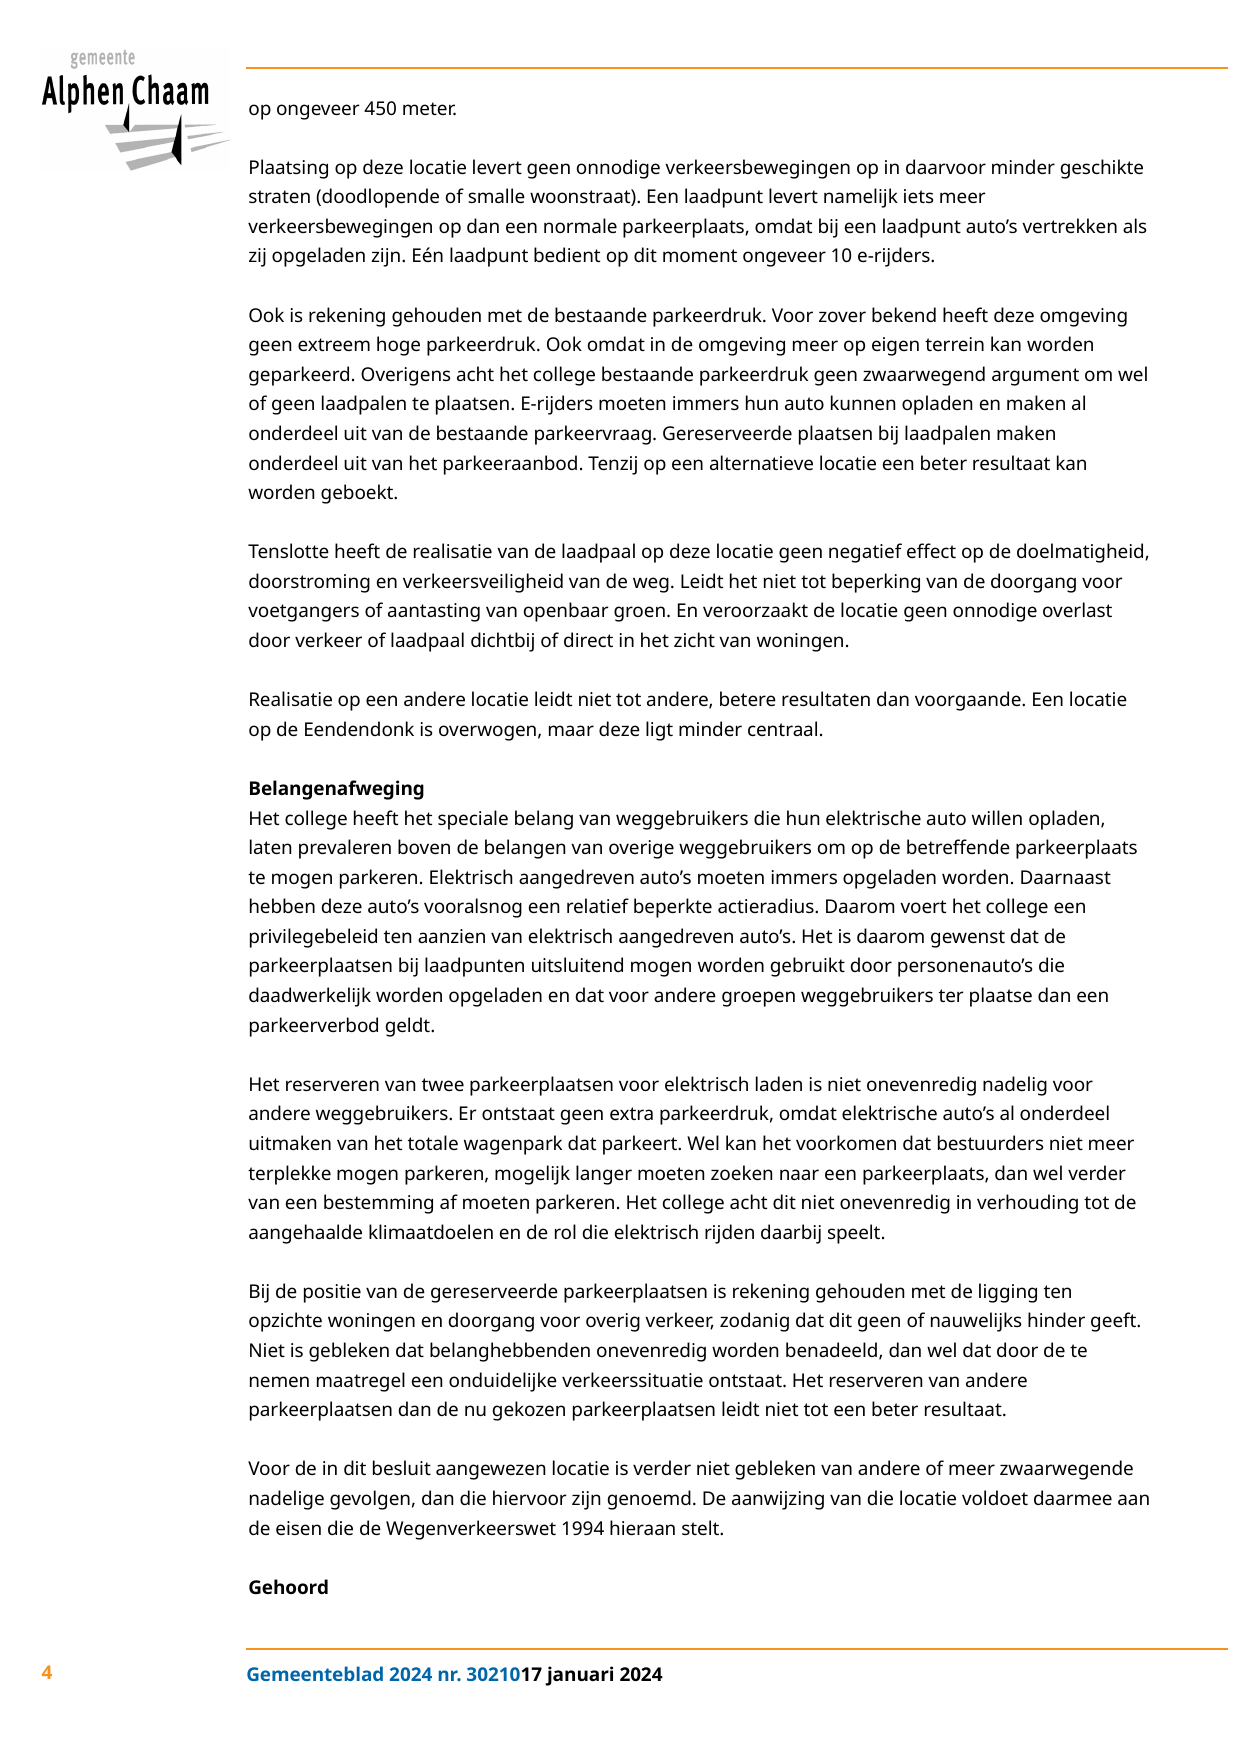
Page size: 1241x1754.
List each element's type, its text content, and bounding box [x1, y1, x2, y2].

text Tenslotte heeft de realisatie van de laadpaal op deze locatie geen negatief effect op de doelmatigheid, doorstroming en verkeersveiligheid van de weg. Leidt het niet tot beperking van de doorgang voor voetgangers of aantasting van openbaar groen. En veroorzaakt de locatie geen onnodige overlast door verkeer of laadpaal dichtbij of direct in het zicht van woningen. [248, 538, 1152, 653]
text op ongeveer 450 meter. [248, 95, 1152, 121]
text Gehoord [248, 1574, 1152, 1600]
text Ook is rekening gehouden met de bestaande parkeerdruk. Voor zover bekend heeft deze omgeving geen extreem hoge parkeerdruk. Ook omdat in de omgeving meer op eigen terrein kan worden geparkeerd. Overigens acht het college bestaande parkeerdruk geen zwaarwegend argument om wel of geen laadpalen te plaatsen. E-rijders moeten immers hun auto kunnen opladen en maken al onderdeel uit van de bestaande parkeervraag. Gereserveerde plaatsen bij laadpalen maken onderdeel uit van het parkeeraanbod. Tenzij op een alternatieve locatie een beter resultaat kan worden geboekt. [248, 302, 1152, 505]
text Voor de in dit besluit aangewezen locatie is verder niet gebleken van andere of meer zwaarwegende nadelige gevolgen, dan die hiervoor zijn genoemd. De aanwijzing van die locatie voldoet daarmee aan de eisen die de Wegenverkeerswet 1994 hieraan stelt. [248, 1456, 1152, 1541]
text Het reserveren van twee parkeerplaatsen voor elektrisch laden is niet onevenredig nadelig voor andere weggebruikers. Er ontstaat geen extra parkeerdruk, omdat elektrische auto’s al onderdeel uitmaken van het totale wagenpark dat parkeert. Wel kan het voorkomen dat bestuurders niet meer terplekke mogen parkeren, mogelijk langer moeten zoeken naar een parkeerplaats, dan wel verder van een bestemming af moeten parkeren. Het college acht dit niet onevenredig in verhouding tot de aangehaalde klimaatdoelen en de rol die elektrisch rijden daarbij speelt. [248, 1071, 1152, 1245]
picture [41, 47, 231, 172]
text Het college heeft het speciale belang van weggebruikers die hun elektrische auto willen opladen, laten prevaleren boven de belangen van overige weggebruikers om op de betreffende parkeerplaats te mogen parkeren. Elektrisch aangedreven auto’s moeten immers opgeladen worden. Daarnaast hebben deze auto’s vooralsnog een relatief beperkte actieradius. Daarom voert het college een privilegebeleid ten aanzien van elektrisch aangedreven auto’s. Het is daarom gewenst dat de parkeerplaatsen bij laadpunten uitsluitend mogen worden gebruikt door personenauto’s die daadwerkelijk worden opgeladen en dat voor andere groepen weggebruikers ter plaatse dan een parkeerverbod geldt. [248, 805, 1152, 1038]
text Realisatie op een andere locatie leidt niet tot andere, betere resultaten dan voorgaande. Een locatie op de Eendendonk is overwogen, maar deze ligt minder centraal. [248, 686, 1152, 742]
text Plaatsing op deze locatie levert geen onnodige verkeersbewegingen op in daarvoor minder geschikte straten (doodlopende of smalle woonstraat). Een laadpunt levert namelijk iets meer verkeersbewegingen op dan een normale parkeerplaats, omdat bij een laadpunt auto’s vertrekken als zij opgeladen zijn. Eén laadpunt bedient op dit moment ongeveer 10 e-rijders. [248, 154, 1152, 268]
text Bij de positie van de gereserveerde parkeerplaatsen is rekening gehouden met de ligging ten opzichte woningen en doorgang voor overig verkeer, zodanig dat dit geen of nauwelijks hinder geeft. Niet is gebleken dat belanghebbenden onevenredig worden benadeeld, dan wel dat door de te nemen maatregel een onduidelijke verkeerssituatie ontstaat. Het reserveren van andere parkeerplaatsen dan de nu gekozen parkeerplaatsen leidt niet tot een beter resultaat. [248, 1278, 1152, 1422]
text Belangenafweging [248, 775, 1152, 801]
